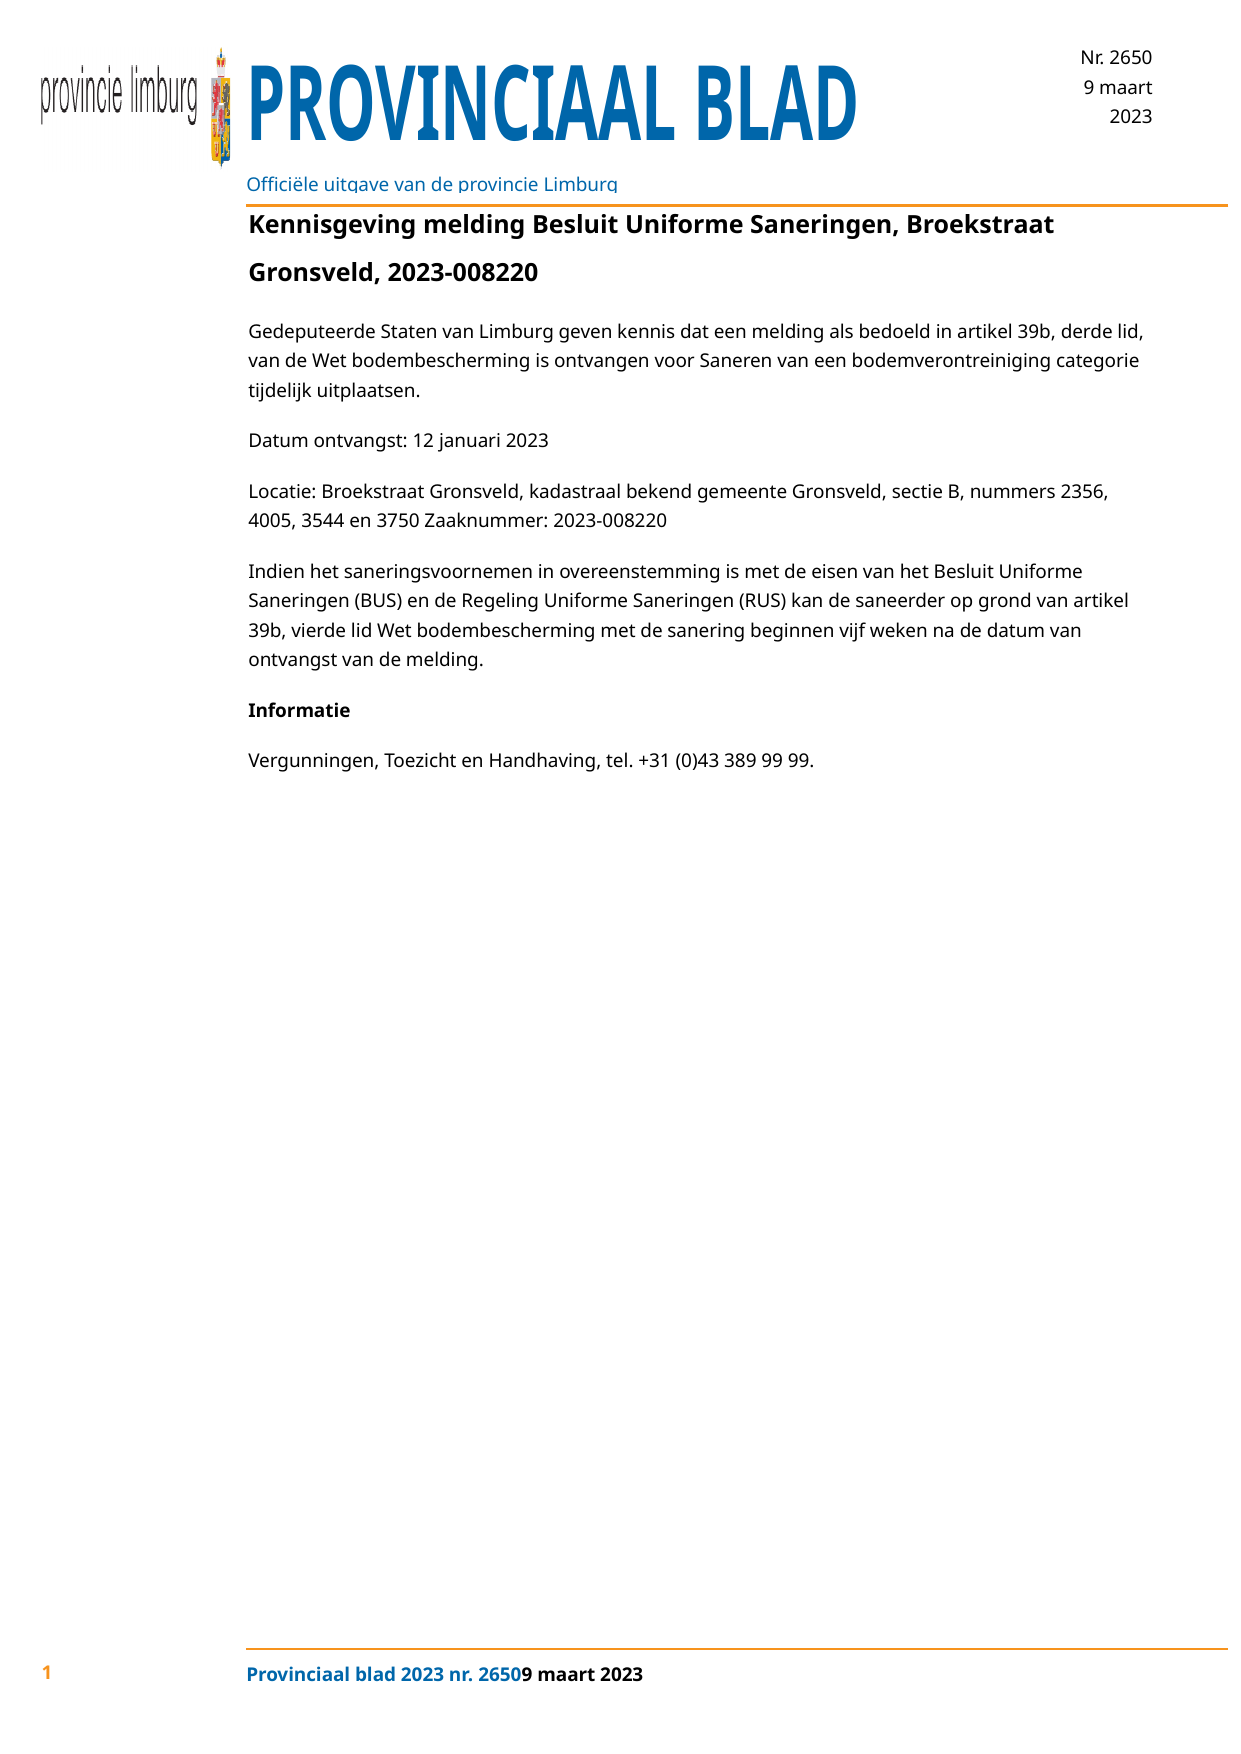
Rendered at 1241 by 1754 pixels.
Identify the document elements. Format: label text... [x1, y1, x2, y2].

picture [41, 47, 231, 172]
text Vergunningen, Toezicht en Handhaving, tel. +31 (0)43 389 99 99. [248, 747, 1152, 773]
text Informatie [248, 697, 1152, 723]
text Datum ontvangst: 12 januari 2023 [248, 427, 1152, 453]
text Indien het saneringsvoornemen in overeenstemming is met de eisen van het Besluit Uniforme Saneringen (BUS) en de Regeling Uniforme Saneringen (RUS) kan de saneerder op grond van artikel 39b, vierde lid Wet bodembescherming met de sanering beginnen vijf weken na de datum van ontvangst van de melding. [248, 558, 1152, 672]
text Kennisgeving melding Besluit Uniforme Saneringen, Broekstraat Gronsveld, 2023-008220 [248, 207, 1152, 288]
text Gedeputeerde Staten van Limburg geven kennis dat een melding als bedoeld in artikel 39b, derde lid, van de Wet bodembescherming is ontvangen voor Saneren van een bodemverontreiniging categorie tijdelijk uitplaatsen. [248, 318, 1152, 403]
text Locatie: Broekstraat Gronsveld, kadastraal bekend gemeente Gronsveld, sectie B, nummers 2356, 4005, 3544 en 3750 Zaaknummer: 2023-008220 [248, 478, 1152, 533]
